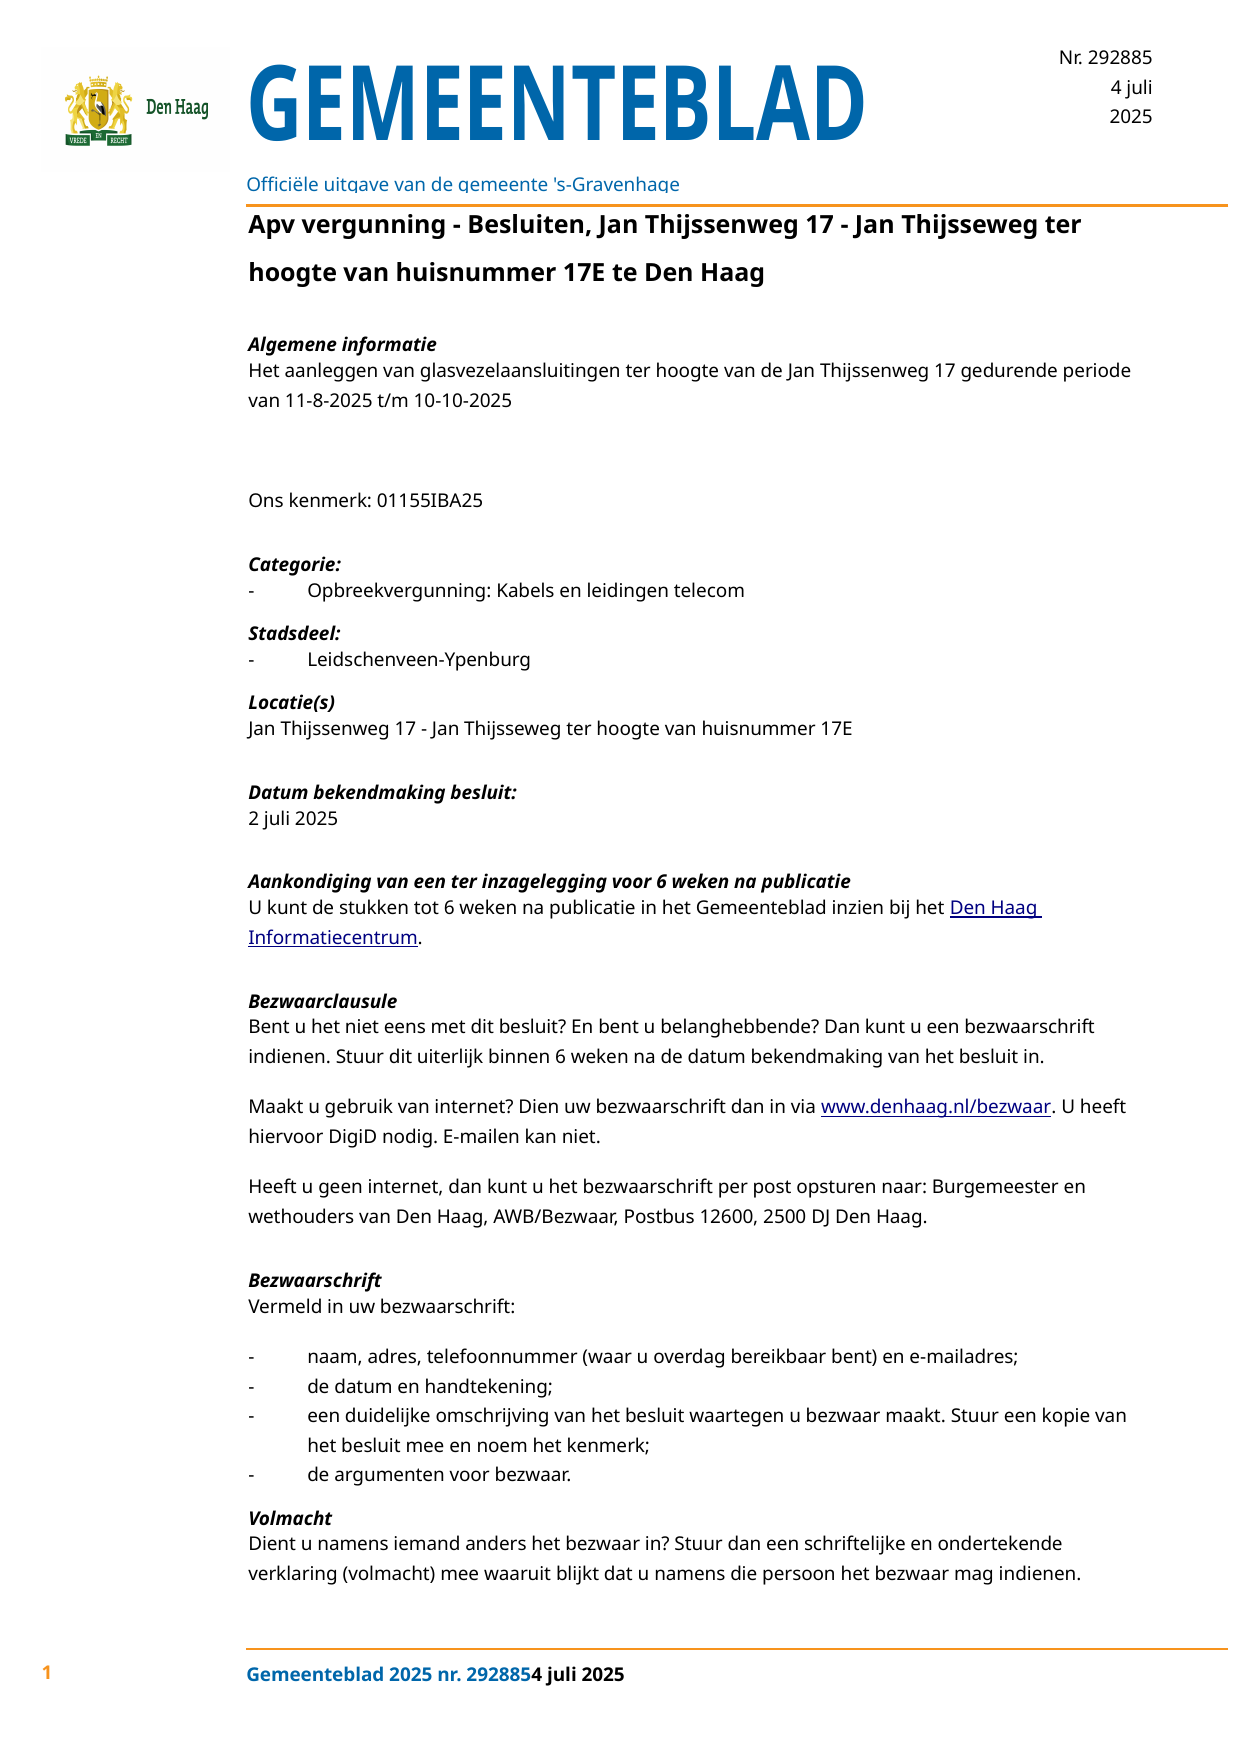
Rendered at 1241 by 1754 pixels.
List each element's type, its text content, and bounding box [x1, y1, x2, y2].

list naam, adres, telefoonnummer (waar u overdag bereikbaar bent) en e-mailadres; [248, 1343, 1152, 1369]
list de datum en handtekening; [248, 1373, 1152, 1399]
picture [41, 47, 231, 172]
text Stadsdeel: [248, 620, 1152, 646]
list Opbreekvergunning: Kabels en leidingen telecom [248, 577, 1152, 603]
text Ons kenmerk: 01155IBA25 [248, 488, 1152, 513]
text Algemene informatie [248, 331, 1152, 357]
text Maakt u gebruik van internet? Dien uw bezwaarschrift dan in via www.denhaag.nl/bezwaar. U heeft hiervoor DigiD nodig. E-mailen kan niet. [248, 1094, 1152, 1149]
text U kunt de stukken tot 6 weken na publicatie in het Gemeenteblad inzien bij het Den Haag Informatiecentrum. [248, 894, 1152, 950]
text Datum bekendmaking besluit: [248, 779, 1152, 805]
text Volmacht [248, 1505, 1152, 1531]
list de argumenten voor bezwaar. [248, 1462, 1152, 1487]
list een duidelijke omschrijving van het besluit waartegen u bezwaar maakt. Stuur een kopie van het besluit mee en noem het kenmerk; [248, 1402, 1152, 1458]
text Bent u het niet eens met dit besluit? En bent u belanghebbende? Dan kunt u een bezwaarschrift indienen. Stuur dit uiterlijk binnen 6 weken na de datum bekendmaking van het besluit in. [248, 1014, 1152, 1069]
text Het aanleggen van glasvezelaansluitingen ter hoogte van de Jan Thijssenweg 17 gedurende periode van 11-8-2025 t/m 10-10-2025 [248, 357, 1152, 412]
text Heeft u geen internet, dan kunt u het bezwaarschrift per post opsturen naar: Burgemeester en wethouders van Den Haag, AWB/Bezwaar, Postbus 12600, 2500 DJ Den Haag. [248, 1174, 1152, 1229]
text Vermeld in uw bezwaarschrift: [248, 1293, 1152, 1319]
text Bezwaarclausule [248, 988, 1152, 1014]
text Locatie(s) [248, 689, 1152, 715]
text 2 juli 2025 [248, 805, 1152, 830]
text Bezwaarschrift [248, 1267, 1152, 1293]
text Apv vergunning - Besluiten, Jan Thijssenweg 17 - Jan Thijsseweg ter hoogte van huisnummer 17E te Den Haag [248, 207, 1152, 288]
text Dient u namens iemand anders het bezwaar in? Stuur dan een schriftelijke en ondertekende verklaring (volmacht) mee waaruit blijkt dat u namens die persoon het bezwaar mag indienen. [248, 1531, 1152, 1586]
text Categorie: [248, 552, 1152, 577]
text Aankondiging van een ter inzagelegging voor 6 weken na publicatie [248, 869, 1152, 894]
list Leidschenveen-Ypenburg [248, 646, 1152, 672]
text Jan Thijssenweg 17 - Jan Thijsseweg ter hoogte van huisnummer 17E [248, 715, 1152, 741]
